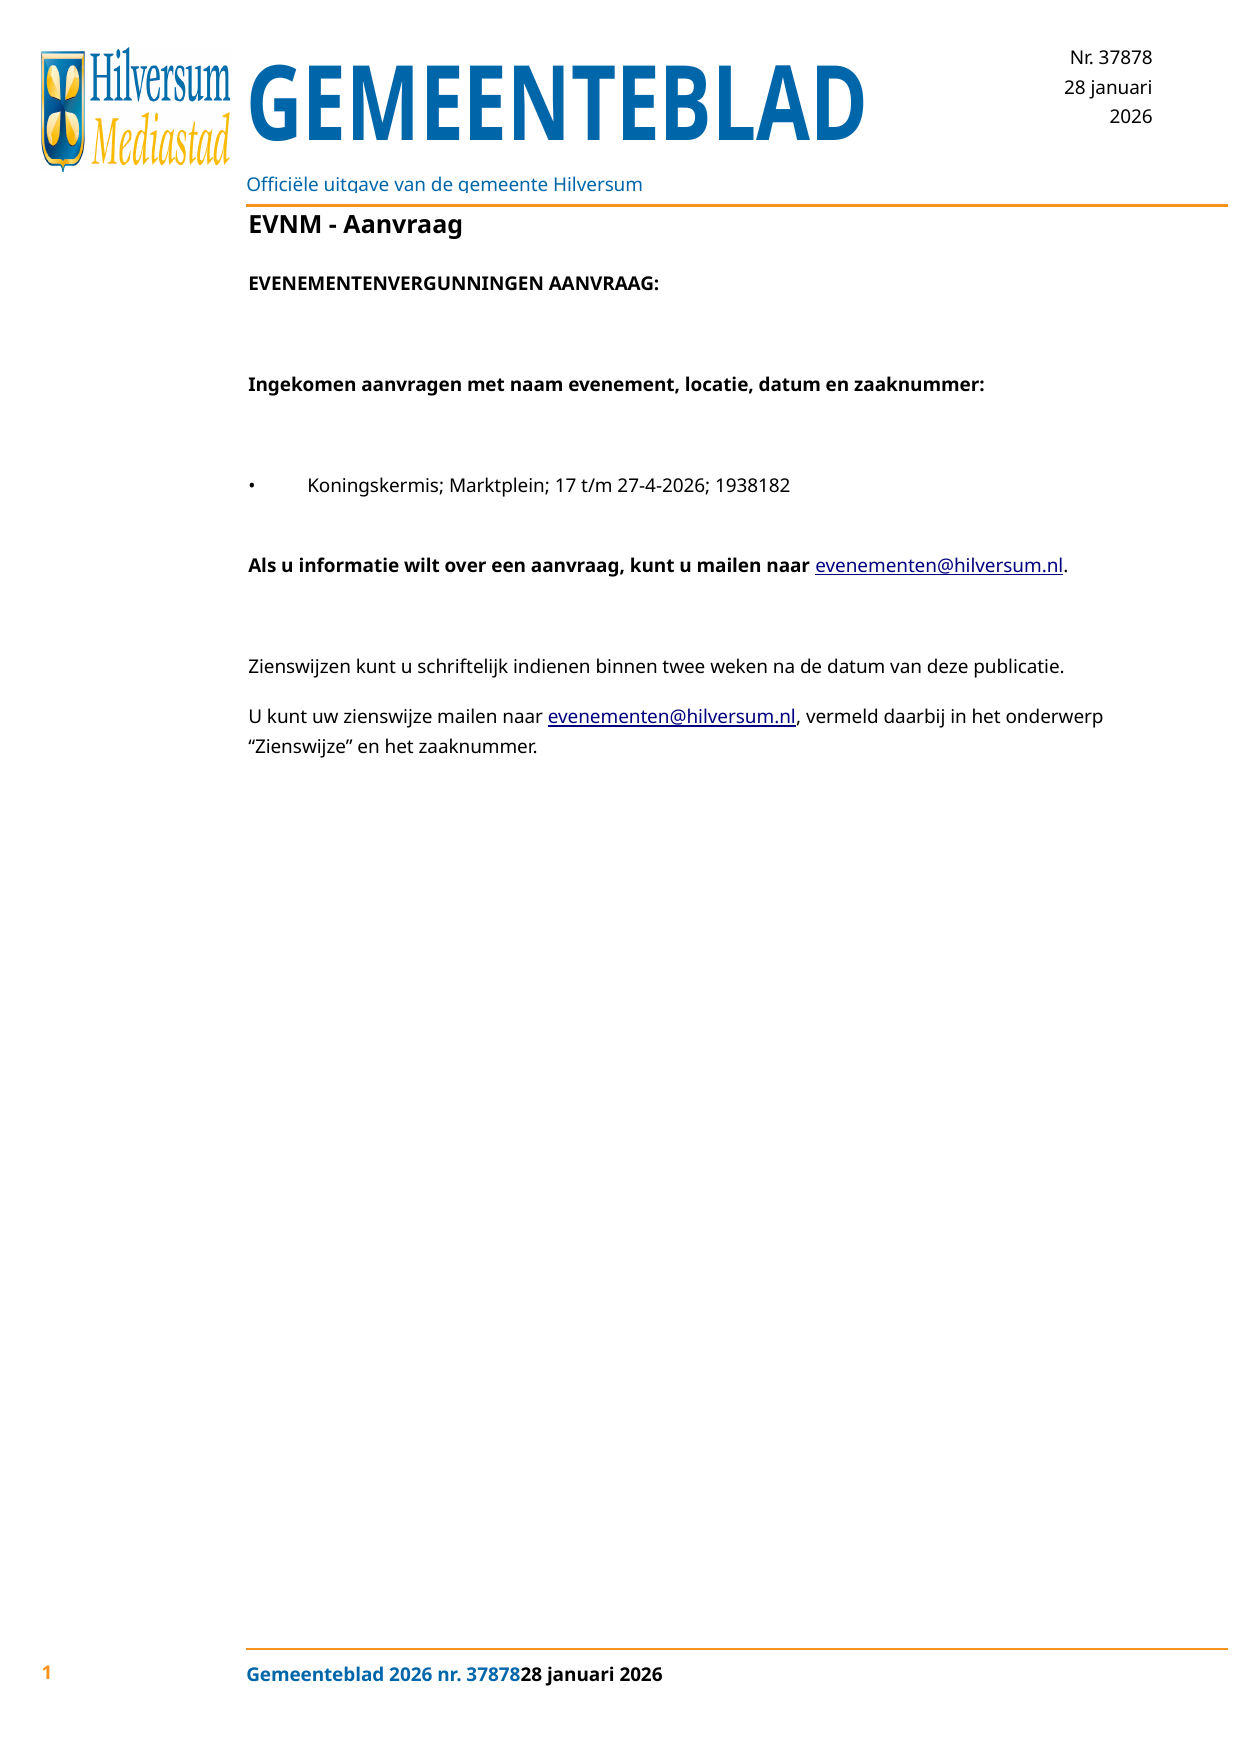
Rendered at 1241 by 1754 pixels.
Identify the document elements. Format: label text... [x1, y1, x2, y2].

text EVNM - Aanvraag [248, 207, 1152, 241]
text U kunt uw zienswijze mailen naar evenementen@hilversum.nl, vermeld daarbij in het onderwerp “Zienswijze” en het zaaknummer. [248, 703, 1152, 758]
picture [41, 47, 231, 172]
text EVENEMENTENVERGUNNINGEN AANVRAAG: [248, 270, 1152, 296]
list Koningskermis; Marktplein; 17 t/m 27-4-2026; 1938182 [248, 472, 1152, 498]
text Als u informatie wilt over een aanvraag, kunt u mailen naar evenementen@hilversum.nl. [248, 552, 1152, 578]
text Zienswijzen kunt u schriftelijk indienen binnen twee weken na de datum van deze publicatie. [248, 653, 1152, 678]
text Ingekomen aanvragen met naam evenement, locatie, datum en zaaknummer: [248, 371, 1152, 397]
